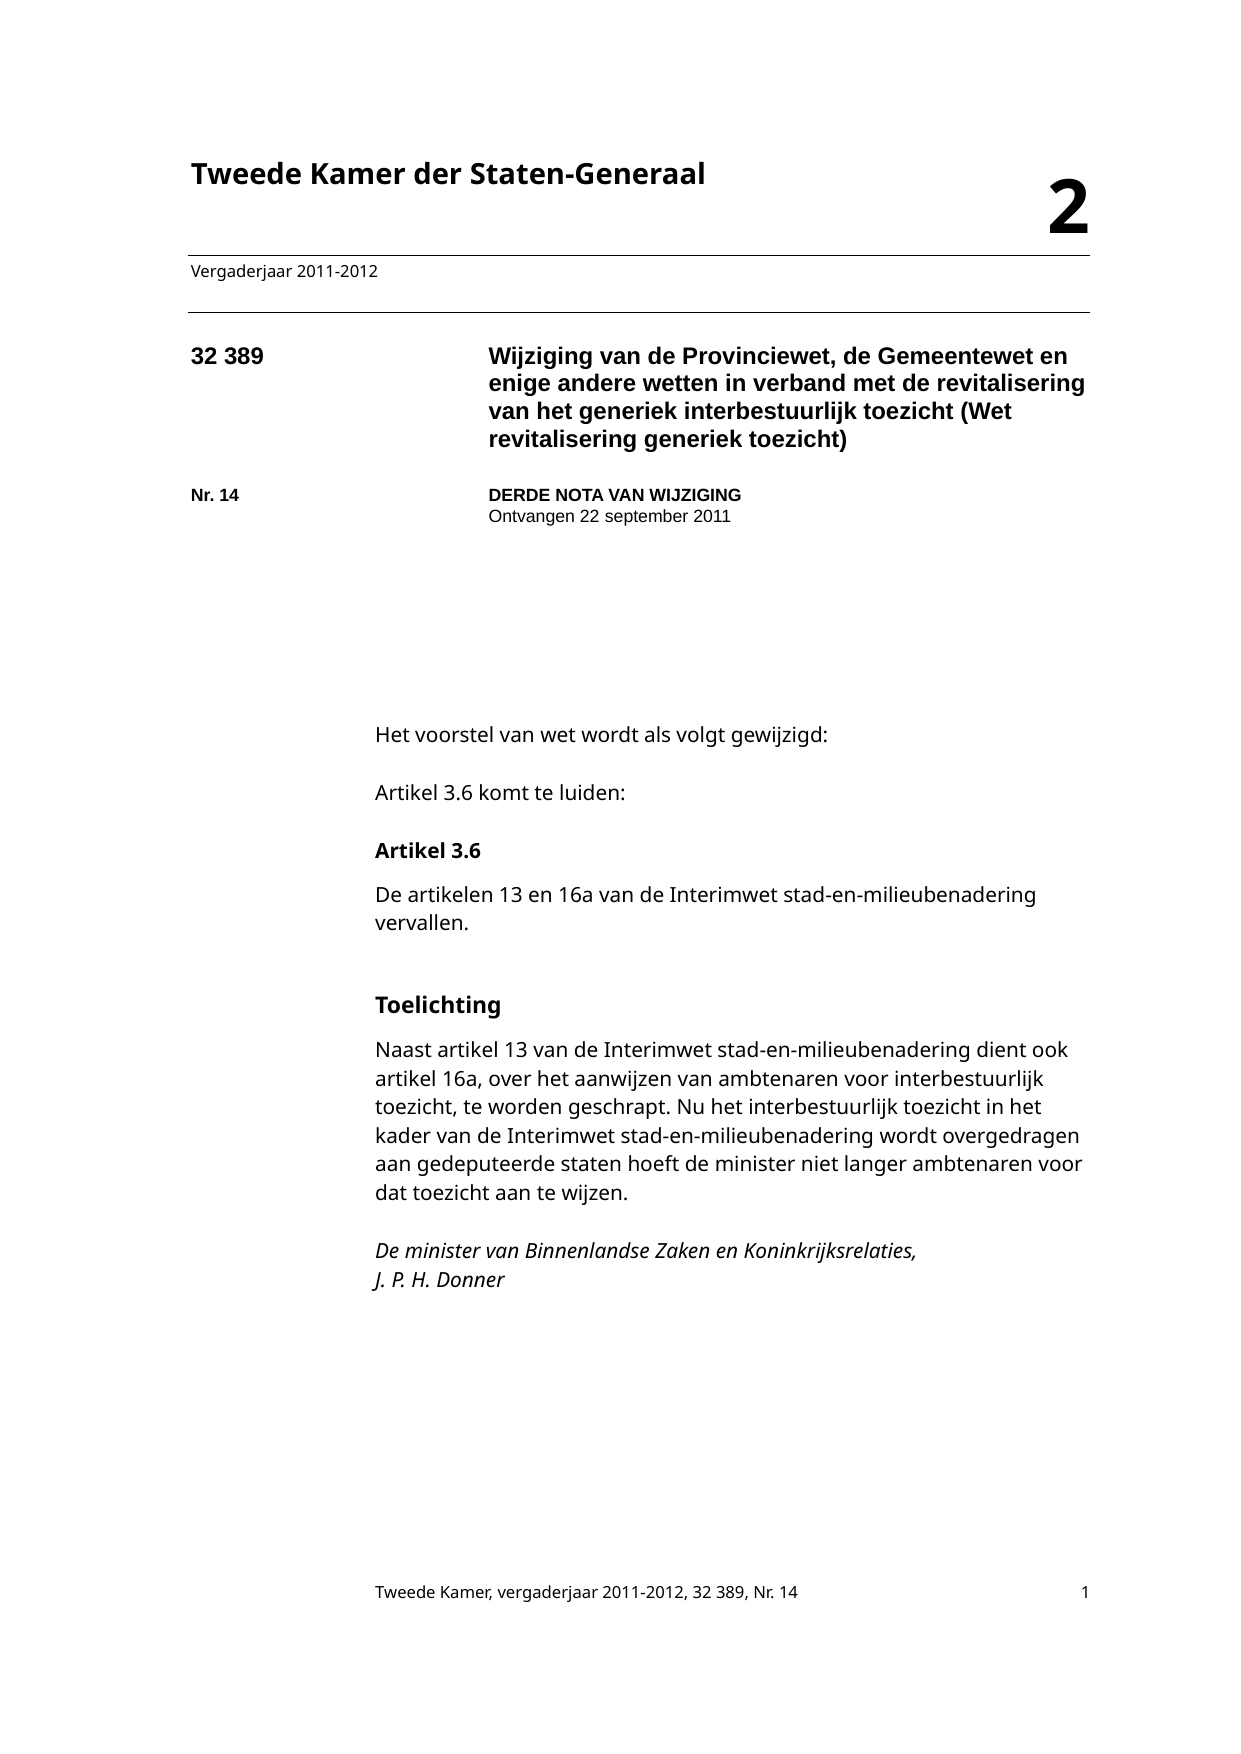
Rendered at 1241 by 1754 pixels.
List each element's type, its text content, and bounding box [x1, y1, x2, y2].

text De minister van Binnenlandse Zaken en Koninkrijksrelaties, [375, 1236, 1090, 1265]
table_cell DERDE NOTA VAN WIJZIGING Ontvangen 22 september 2011 [485, 482, 1090, 601]
subtitle Toelichting [375, 989, 1090, 1021]
table_cell Wijziging van de Provinciewet, de Gemeentewet en enige andere wetten in verband met de revitalisering van het generiek interbestuurlijk toezicht (Wet revitalisering generiek toezicht) [485, 339, 1090, 482]
text Het voorstel van wet wordt als volgt gewijzigd: [375, 720, 1090, 748]
table_header 2 [910, 150, 1090, 255]
text Naast artikel 13 van de Interimwet stad-en-milieubenadering dient ook artikel 16a, over het aanwijzen van ambtenaren voor interbestuurlijk toezicht, te worden geschrapt. Nu het interbestuurlijk toezicht in het kader van de Interimwet stad-en-milieubenadering wordt overgedragen aan gedeputeerde staten hoeft de minister niet langer ambtenaren voor dat toezicht aan te wijzen. [375, 1036, 1090, 1206]
table_cell [485, 256, 1090, 312]
table_cell Nr. 14 [188, 482, 485, 601]
table_cell 32 389 [188, 339, 485, 482]
table_header Tweede Kamer der Staten-Generaal [188, 150, 909, 255]
text Artikel 3.6 [375, 837, 1090, 865]
text J. P. H. Donner [375, 1265, 1090, 1293]
table_cell [485, 313, 1090, 339]
table_cell Vergaderjaar 2011-2012 [188, 256, 485, 312]
text Artikel 3.6 komt te luiden: [375, 778, 1090, 807]
text De artikelen 13 en 16a van de Interimwet stad-en-milieubenadering vervallen. [375, 880, 1090, 937]
table_cell [188, 313, 485, 339]
